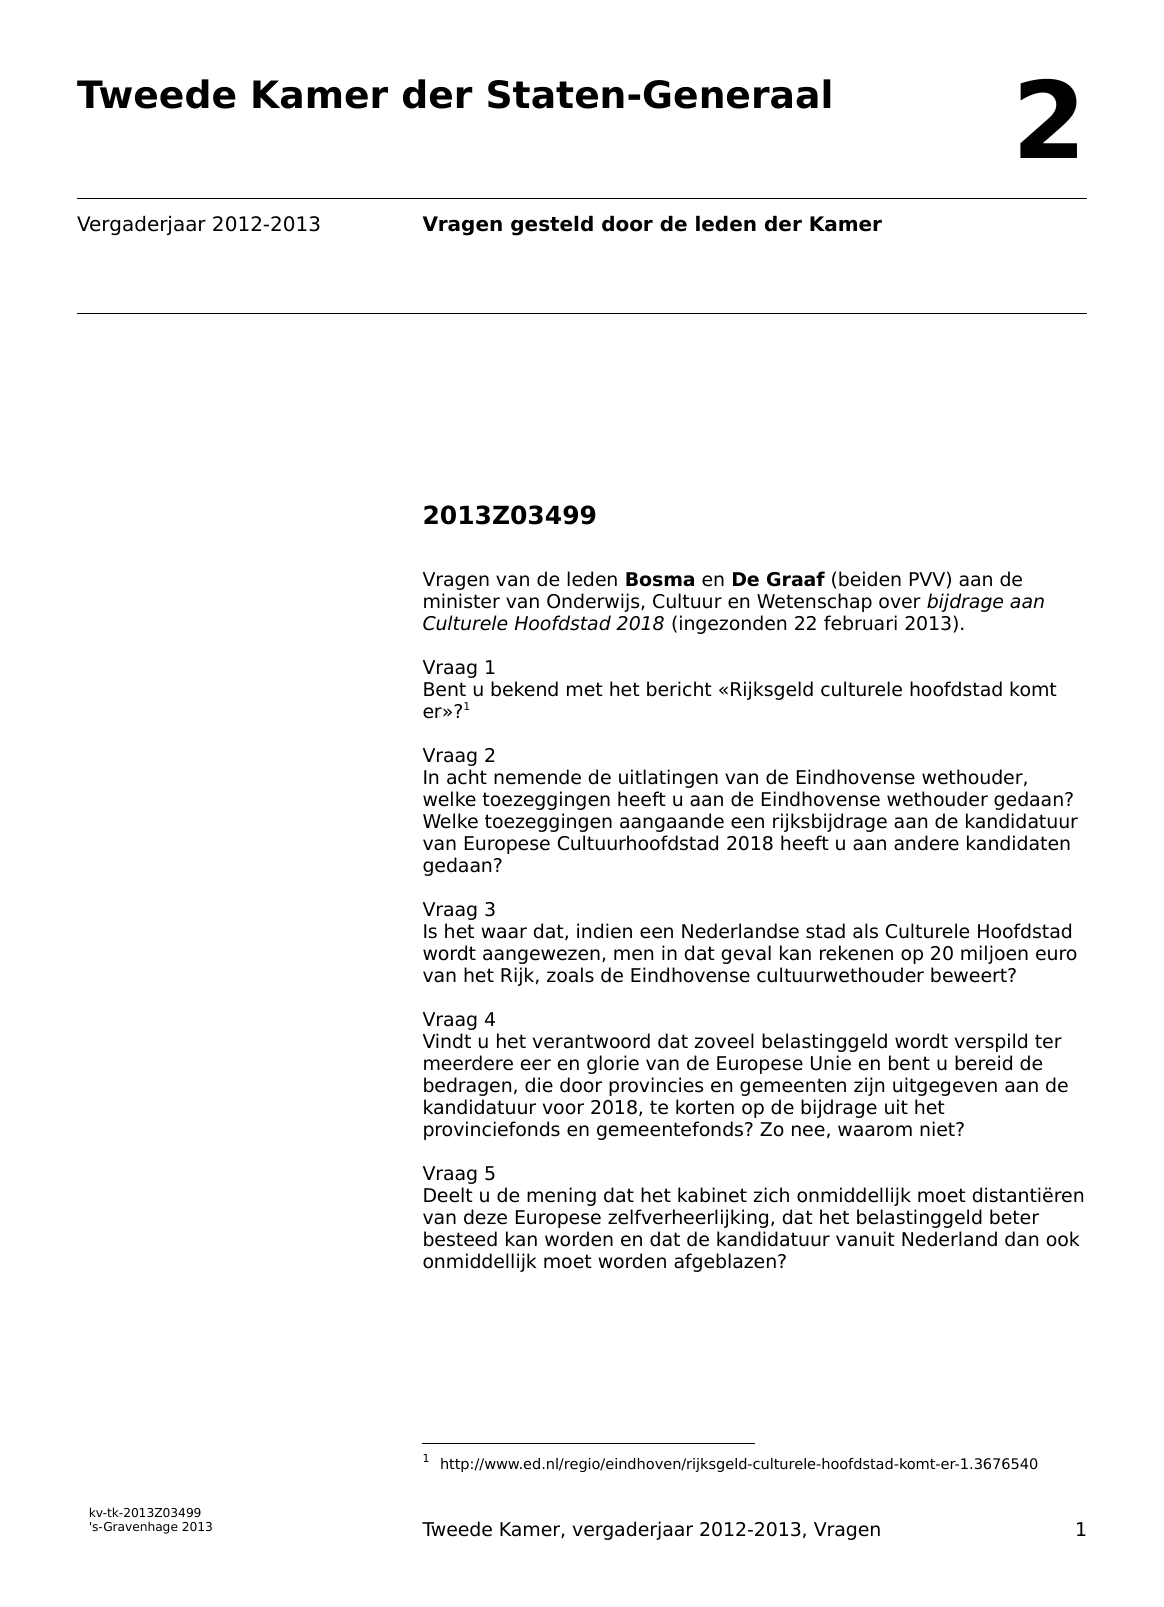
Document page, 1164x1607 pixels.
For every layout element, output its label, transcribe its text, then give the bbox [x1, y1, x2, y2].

text Vraag 5 [422, 1163, 1087, 1185]
text In acht nemende de uitlatingen van de Eindhovense wethouder, welke toezeggingen heeft u aan de Eindhovense wethouder gedaan? Welke toezeggingen aangaande een rijksbijdrage aan de kandidatuur van Europese Cultuurhoofdstad 2018 heeft u aan andere kandidaten gedaan? [422, 767, 1087, 877]
table_cell Vragen gesteld door de leden der Kamer [422, 199, 1087, 313]
text Vraag 2 [422, 745, 1087, 767]
text 's-Gravenhage 2013 [88, 1520, 323, 1534]
text Bent u bekend met het bericht «Rijksgeld culturele hoofdstad komt er»? [422, 679, 1087, 723]
text Is het waar dat, indien een Nederlandse stad als Culturele Hoofdstad wordt aangewezen, men in dat geval kan rekenen op 20 miljoen euro van het Rijk, zoals de Eindhovense cultuurwethouder beweert? [422, 921, 1087, 987]
text 2013Z03499 [422, 501, 1087, 531]
text Vraag 4 [422, 1009, 1087, 1031]
text Vraag 3 [422, 899, 1087, 921]
text Vragen van de leden Bosma en De Graaf (beiden PVV) aan de minister van Onderwijs, Cultuur en Wetenschap over bijdrage aan Culturele Hoofdstad 2018 (ingezonden 22 februari 2013). [422, 569, 1087, 635]
text Vindt u het verantwoord dat zoveel belastinggeld wordt verspild ter meerdere eer en glorie van de Europese Unie en bent u bereid de bedragen, die door provincies en gemeenten zijn uitgegeven aan de kandidatuur voor 2018, te korten op de bijdrage uit het provinciefonds en gemeentefonds? Zo nee, waarom niet? [422, 1031, 1087, 1141]
table_header Tweede Kamer der Staten-Generaal [77, 59, 886, 198]
text http://www.ed.nl/regio/eindhoven/rijksgeld-culturele-hoofdstad-komt-er-1.3676540 [422, 1452, 1087, 1474]
table_header 2 [886, 59, 1087, 198]
text Deelt u de mening dat het kabinet zich onmiddellijk moet distantiëren van deze Europese zelfverheerlijking, dat het belastinggeld beter besteed kan worden en dat de kandidatuur vanuit Nederland dan ook onmiddellijk moet worden afgeblazen? [422, 1185, 1087, 1273]
text Vraag 1 [422, 657, 1087, 679]
table_cell Vergaderjaar 2012-2013 [77, 199, 422, 313]
text kv-tk-2013Z03499 [88, 1506, 323, 1520]
